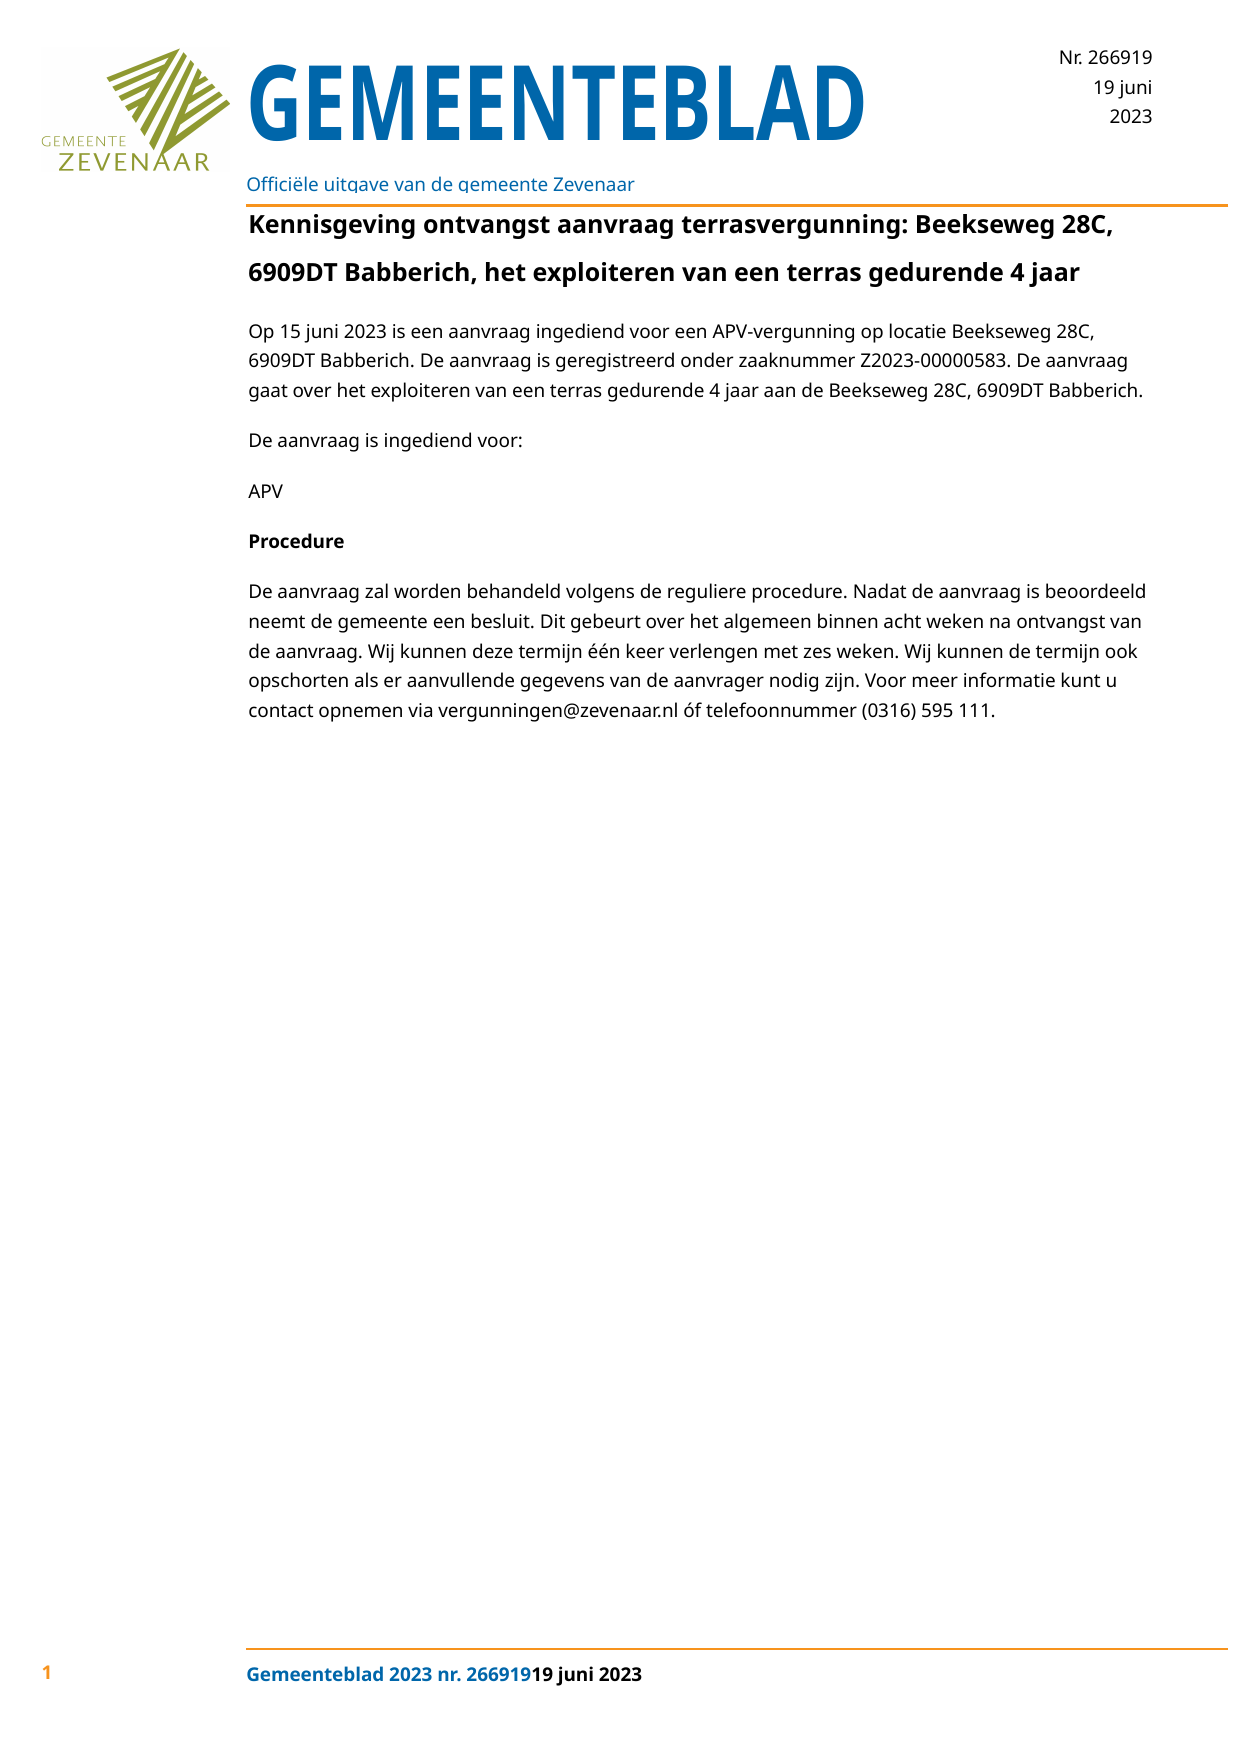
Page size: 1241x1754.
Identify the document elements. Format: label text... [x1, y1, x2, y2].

text De aanvraag zal worden behandeld volgens de reguliere procedure. Nadat de aanvraag is beoordeeld neemt de gemeente een besluit. Dit gebeurt over het algemeen binnen acht weken na ontvangst van de aanvraag. Wij kunnen deze termijn één keer verlengen met zes weken. Wij kunnen de termijn ook opschorten als er aanvullende gegevens van de aanvrager nodig zijn. Voor meer informatie kunt u contact opnemen via vergunningen@zevenaar.nl óf telefoonnummer (0316) 595 111. [248, 579, 1152, 723]
text Kennisgeving ontvangst aanvraag terrasvergunning: Beekseweg 28C, 6909DT Babberich, het exploiteren van een terras gedurende 4 jaar [248, 207, 1152, 288]
text Procedure [248, 528, 1152, 554]
text De aanvraag is ingediend voor: [248, 427, 1152, 453]
picture [41, 47, 231, 172]
text APV [248, 478, 1152, 504]
text Op 15 juni 2023 is een aanvraag ingediend voor een APV-vergunning op locatie Beekseweg 28C, 6909DT Babberich. De aanvraag is geregistreerd onder zaaknummer Z2023-00000583. De aanvraag gaat over het exploiteren van een terras gedurende 4 jaar aan de Beekseweg 28C, 6909DT Babberich. [248, 318, 1152, 403]
